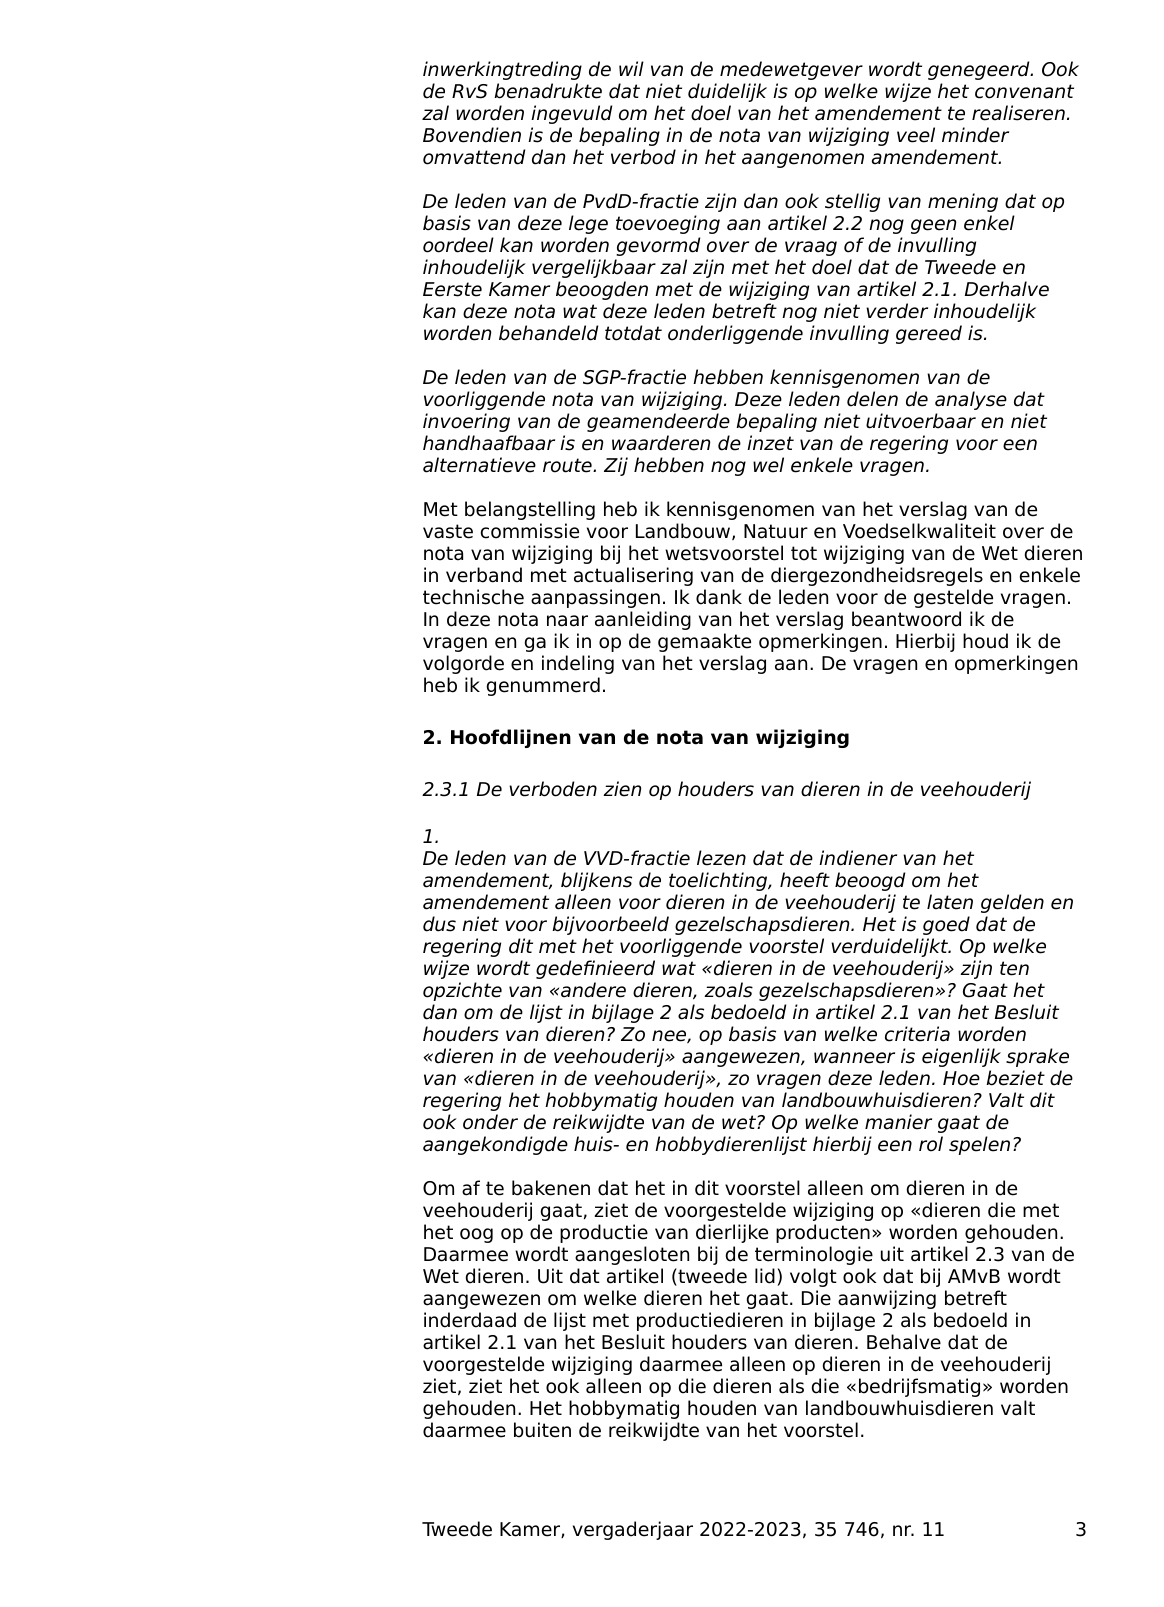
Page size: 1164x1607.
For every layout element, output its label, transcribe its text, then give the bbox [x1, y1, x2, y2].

subtitle 2. Hoofdlijnen van de nota van wijziging [422, 727, 1087, 749]
text Met belangstelling heb ik kennisgenomen van het verslag van de vaste commissie voor Landbouw, Natuur en Voedselkwaliteit over de nota van wijziging bij het wetsvoorstel tot wijziging van de Wet dieren in verband met actualisering van de diergezondheidsregels en enkele technische aanpassingen. Ik dank de leden voor de gestelde vragen. In deze nota naar aanleiding van het verslag beantwoord ik de vragen en ga ik in op de gemaakte opmerkingen. Hierbij houd ik de volgorde en indeling van het verslag aan. De vragen en opmerkingen heb ik genummerd. [422, 499, 1087, 697]
text De leden van de PvdD-fractie zijn dan ook stellig van mening dat op basis van deze lege toevoeging aan artikel 2.2 nog geen enkel oordeel kan worden gevormd over de vraag of de invulling inhoudelijk vergelijkbaar zal zijn met het doel dat de Tweede en Eerste Kamer beoogden met de wijziging van artikel 2.1. Derhalve kan deze nota wat deze leden betreft nog niet verder inhoudelijk worden behandeld totdat onderliggende invulling gereed is. [422, 191, 1087, 345]
text Om af te bakenen dat het in dit voorstel alleen om dieren in de veehouderij gaat, ziet de voorgestelde wijziging op «dieren die met het oog op de productie van dierlijke producten» worden gehouden. Daarmee wordt aangesloten bij de terminologie uit artikel 2.3 van de Wet dieren. Uit dat artikel (tweede lid) volgt ook dat bij AMvB wordt aangewezen om welke dieren het gaat. Die aanwijzing betreft inderdaad de lijst met productiedieren in bijlage 2 als bedoeld in artikel 2.1 van het Besluit houders van dieren. Behalve dat de voorgestelde wijziging daarmee alleen op dieren in de veehouderij ziet, ziet het ook alleen op die dieren als die «bedrijfsmatig» worden gehouden. Het hobbymatig houden van landbouwhuisdieren valt daarmee buiten de reikwijdte van het voorstel. [422, 1178, 1087, 1442]
text inwerkingtreding de wil van de medewetgever wordt genegeerd. Ook de RvS benadrukte dat niet duidelijk is op welke wijze het convenant zal worden ingevuld om het doel van het amendement te realiseren. Bovendien is de bepaling in de nota van wijziging veel minder omvattend dan het verbod in het aangenomen amendement. [422, 59, 1087, 169]
text De leden van de SGP-fractie hebben kennisgenomen van de voorliggende nota van wijziging. Deze leden delen de analyse dat invoering van de geamendeerde bepaling niet uitvoerbaar en niet handhaafbaar is en waarderen de inzet van de regering voor een alternatieve route. Zij hebben nog wel enkele vragen. [422, 367, 1087, 477]
text De leden van de VVD-fractie lezen dat de indiener van het amendement, blijkens de toelichting, heeft beoogd om het amendement alleen voor dieren in de veehouderij te laten gelden en dus niet voor bijvoorbeeld gezelschapsdieren. Het is goed dat de regering dit met het voorliggende voorstel verduidelijkt. Op welke wijze wordt gedefinieerd wat «dieren in de veehouderij» zijn ten opzichte van «andere dieren, zoals gezelschapsdieren»? Gaat het dan om de lijst in bijlage 2 als bedoeld in artikel 2.1 van het Besluit houders van dieren? Zo nee, op basis van welke criteria worden «dieren in de veehouderij» aangewezen, wanneer is eigenlijk sprake van «dieren in de veehouderij», zo vragen deze leden. Hoe beziet de regering het hobbymatig houden van landbouwhuisdieren? Valt dit ook onder de reikwijdte van de wet? Op welke manier gaat de aangekondigde huis- en hobbydierenlijst hierbij een rol spelen? [422, 848, 1087, 1156]
text 1. [422, 826, 1087, 848]
subtitle 2.3.1 De verboden zien op houders van dieren in de veehouderij [422, 779, 1087, 801]
